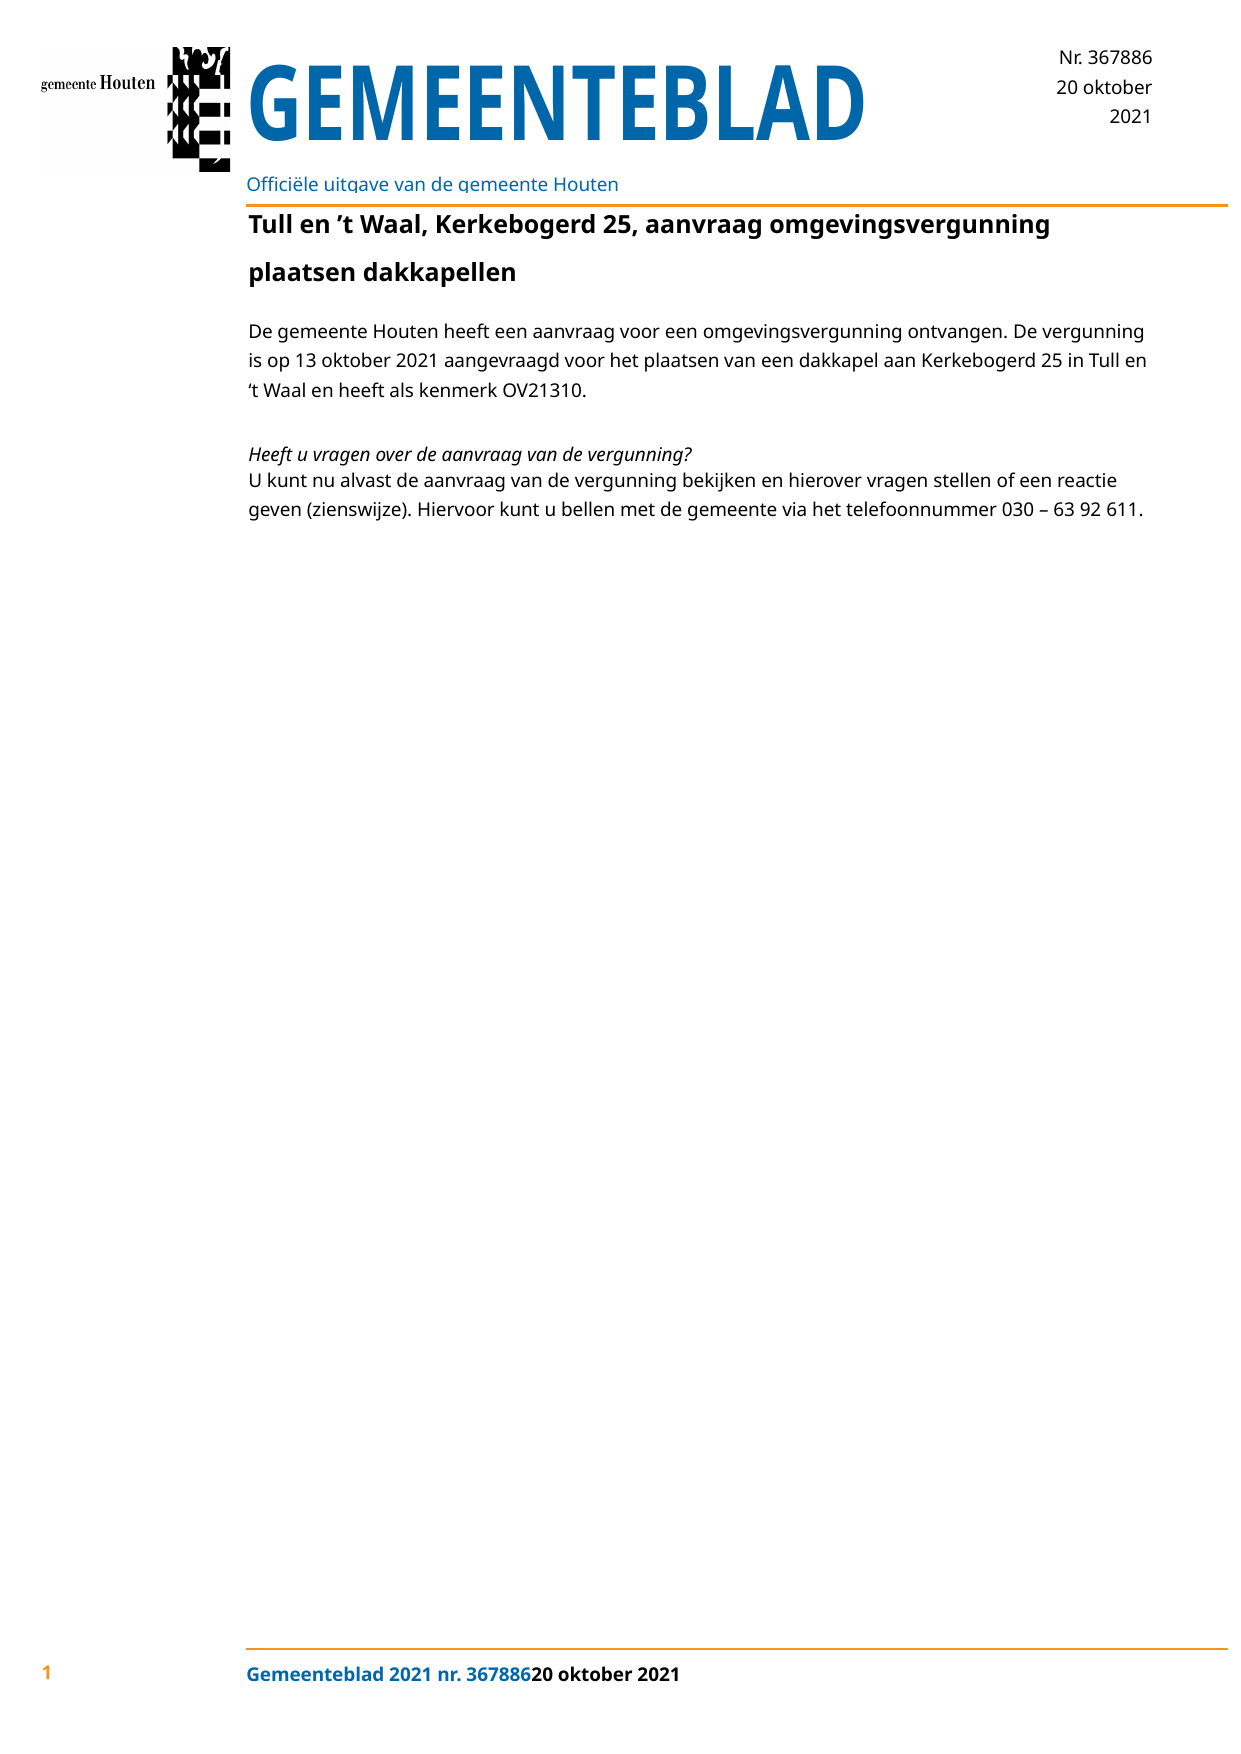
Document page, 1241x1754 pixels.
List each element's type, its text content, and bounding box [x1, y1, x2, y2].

text Heeft u vragen over de aanvraag van de vergunning? [248, 441, 1152, 467]
text De gemeente Houten heeft een aanvraag voor een omgevingsvergunning ontvangen. De vergunning is op 13 oktober 2021 aangevraagd voor het plaatsen van een dakkapel aan Kerkebogerd 25 in Tull en ‘t Waal en heeft als kenmerk OV21310. [248, 318, 1152, 403]
text U kunt nu alvast de aanvraag van de vergunning bekijken en hierover vragen stellen of een reactie geven (zienswijze). Hiervoor kunt u bellen met de gemeente via het telefoonnummer 030 – 63 92 611. [248, 467, 1152, 522]
picture [41, 47, 231, 172]
text Tull en ’t Waal, Kerkebogerd 25, aanvraag omgevingsvergunning plaatsen dakkapellen [248, 207, 1152, 288]
